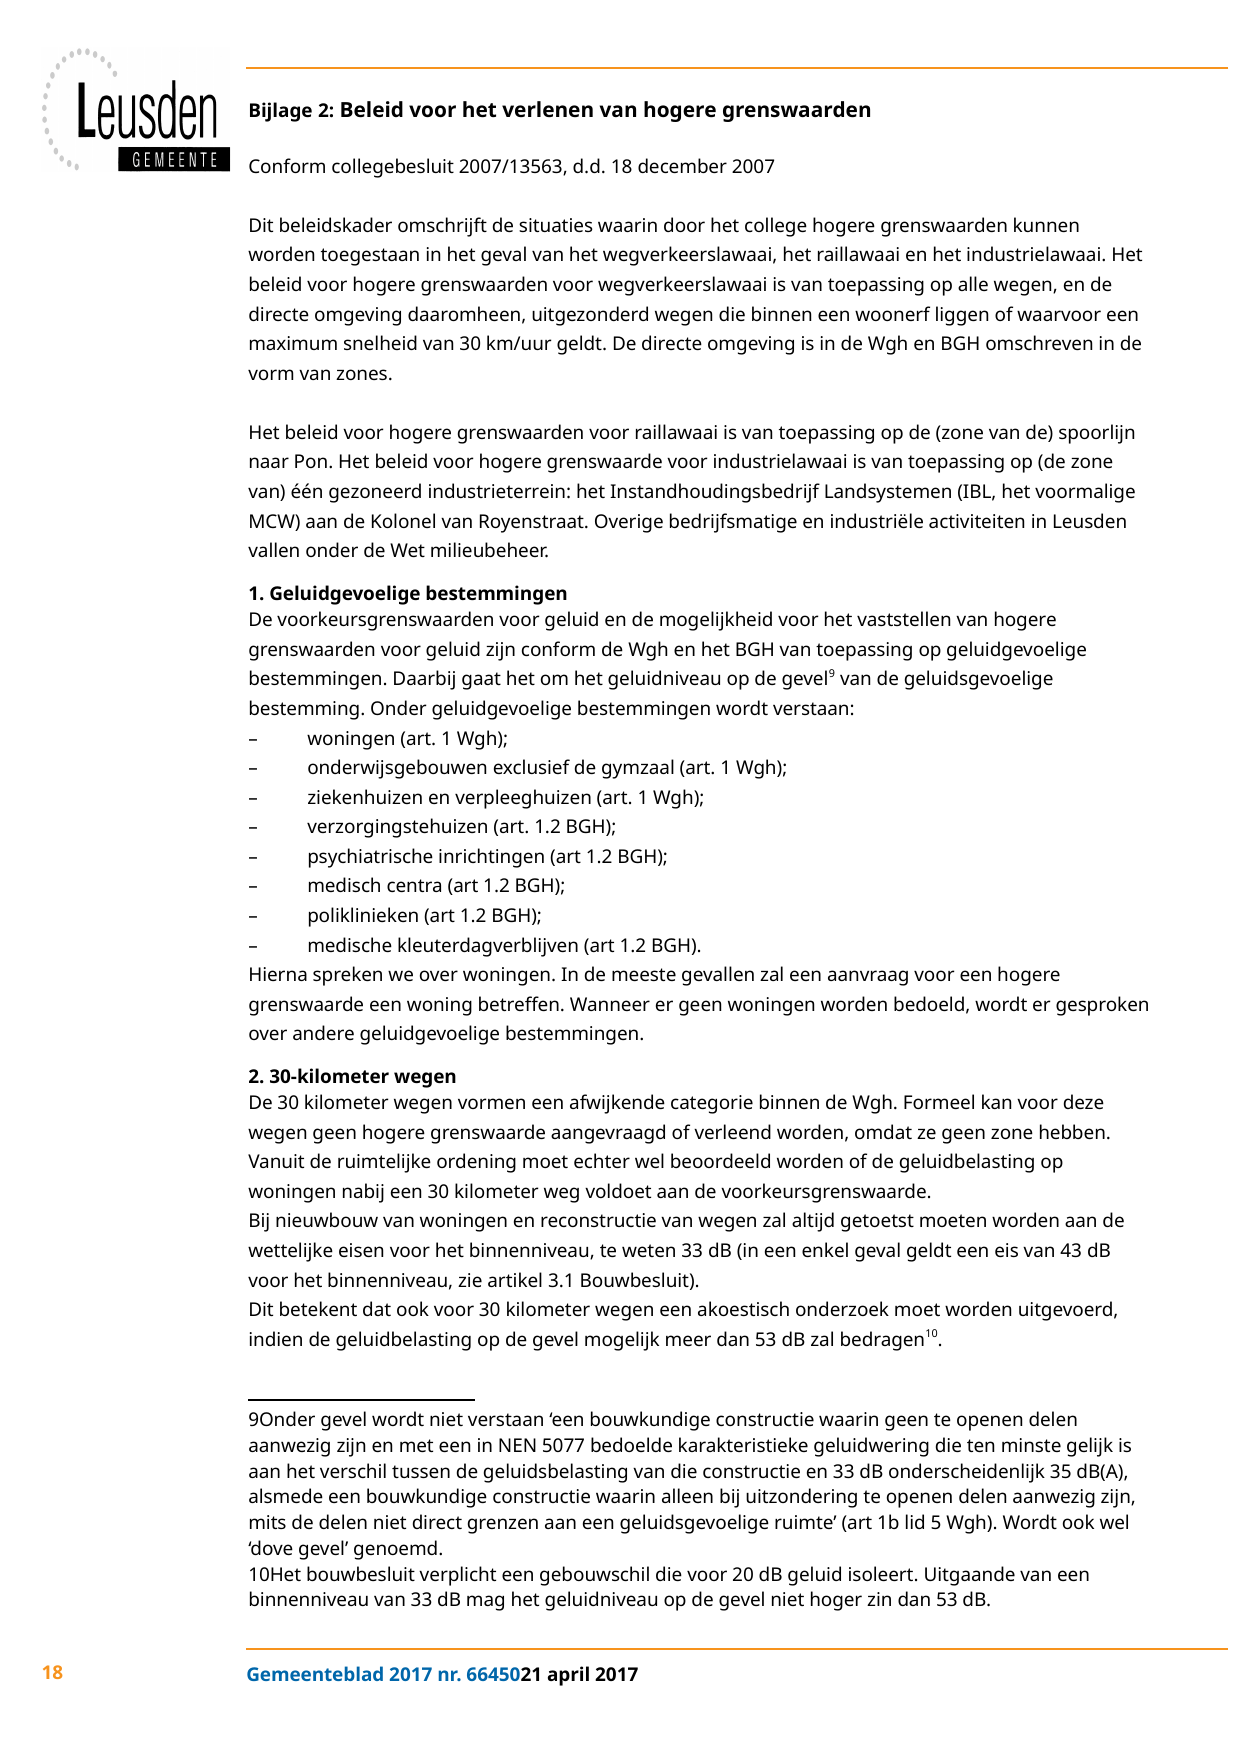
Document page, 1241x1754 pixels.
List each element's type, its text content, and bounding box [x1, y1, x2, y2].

text Dit betekent dat ook voor 30 kilometer wegen een akoestisch onderzoek moet worden uitgevoerd, indien de geluidbelasting op de gevel mogelijk meer dan 53 dB zal bedragen. [248, 1296, 1152, 1352]
list onderwijsgebouwen exclusief de gymzaal (art. 1 Wgh); [248, 754, 1152, 780]
list ziekenhuizen en verpleeghuizen (art. 1 Wgh); [248, 784, 1152, 809]
list verzorgingstehuizen (art. 1.2 BGH); [248, 813, 1152, 839]
text Bij nieuwbouw van woningen en reconstructie van wegen zal altijd getoetst moeten worden aan de wettelijke eisen voor het binnenniveau, te weten 33 dB (in een enkel geval geldt een eis van 43 dB voor het binnenniveau, zie artikel 3.1 Bouwbesluit). [248, 1208, 1152, 1293]
list medische kleuterdagverblijven (art 1.2 BGH). [248, 932, 1152, 957]
list medisch centra (art 1.2 BGH); [248, 873, 1152, 898]
text 1. Geluidgevoelige bestemmingen [248, 581, 1152, 606]
text Het bouwbesluit verplicht een gebouwschil die voor 20 dB geluid isoleert. Uitgaande van een binnenniveau van 33 dB mag het geluidniveau op de gevel niet hoger zin dan 53 dB. [248, 1561, 1152, 1612]
picture [41, 47, 231, 172]
text De 30 kilometer wegen vormen een afwijkende categorie binnen de Wgh. Formeel kan voor deze wegen geen hogere grenswaarde aangevraagd of verleend worden, omdat ze geen zone hebben. Vanuit de ruimtelijke ordening moet echter wel beoordeeld worden of de geluidbelasting op woningen nabij een 30 kilometer weg voldoet aan de voorkeursgrenswaarde. [248, 1089, 1152, 1204]
list psychiatrische inrichtingen (art 1.2 BGH); [248, 843, 1152, 869]
list poliklinieken (art 1.2 BGH); [248, 902, 1152, 928]
text Bijlage 2: Beleid voor het verlenen van hogere grenswaarden [248, 95, 1152, 123]
text Het beleid voor hogere grenswaarden voor raillawaai is van toepassing op de (zone van de) spoorlijn naar Pon. Het beleid voor hogere grenswaarde voor industrielawaai is van toepassing op (de zone van) één gezoneerd industrieterrein: het Instandhoudingsbedrijf Landsystemen (IBL, het voormalige MCW) aan de Kolonel van Royenstraat. Overige bedrijfsmatige en industriële activiteiten in Leusden vallen onder de Wet milieubeheer. [248, 419, 1152, 563]
list woningen (art. 1 Wgh); [248, 725, 1152, 750]
text Hierna spreken we over woningen. In de meeste gevallen zal een aanvraag voor een hogere grenswaarde een woning betreffen. Wanneer er geen woningen worden bedoeld, wordt er gesproken over andere geluidgevoelige bestemmingen. [248, 961, 1152, 1046]
text De voorkeursgrenswaarden voor geluid en de mogelijkheid voor het vaststellen van hogere grenswaarden voor geluid zijn conform de Wgh en het BGH van toepassing op geluidgevoelige bestemmingen. Daarbij gaat het om het geluidniveau op de gevel van de geluidsgevoelige bestemming. Onder geluidgevoelige bestemmingen wordt verstaan: [248, 606, 1152, 721]
text Onder gevel wordt niet verstaan ‘een bouwkundige constructie waarin geen te openen delen aanwezig zijn en met een in NEN 5077 bedoelde karakteristieke geluidwering die ten minste gelijk is aan het verschil tussen de geluidsbelasting van die constructie en 33 dB onderscheidenlijk 35 dB(A), alsmede een bouwkundige constructie waarin alleen bij uitzondering te openen delen aanwezig zijn, mits de delen niet direct grenzen aan een geluidsgevoelige ruimte’ (art 1b lid 5 Wgh). Wordt ook wel ‘dove gevel’ genoemd. [248, 1406, 1152, 1561]
text 2. 30-kilometer wegen [248, 1064, 1152, 1089]
text Dit beleidskader omschrijft de situaties waarin door het college hogere grenswaarden kunnen worden toegestaan in het geval van het wegverkeerslawaai, het raillawaai en het industrielawaai. Het beleid voor hogere grenswaarden voor wegverkeerslawaai is van toepassing op alle wegen, en de directe omgeving daaromheen, uitgezonderd wegen die binnen een woonerf liggen of waarvoor een maximum snelheid van 30 km/uur geldt. De directe omgeving is in de Wgh en BGH omschreven in de vorm van zones. [248, 212, 1152, 386]
text Conform collegebesluit 2007/13563, d.d. 18 december 2007 [248, 153, 1152, 179]
